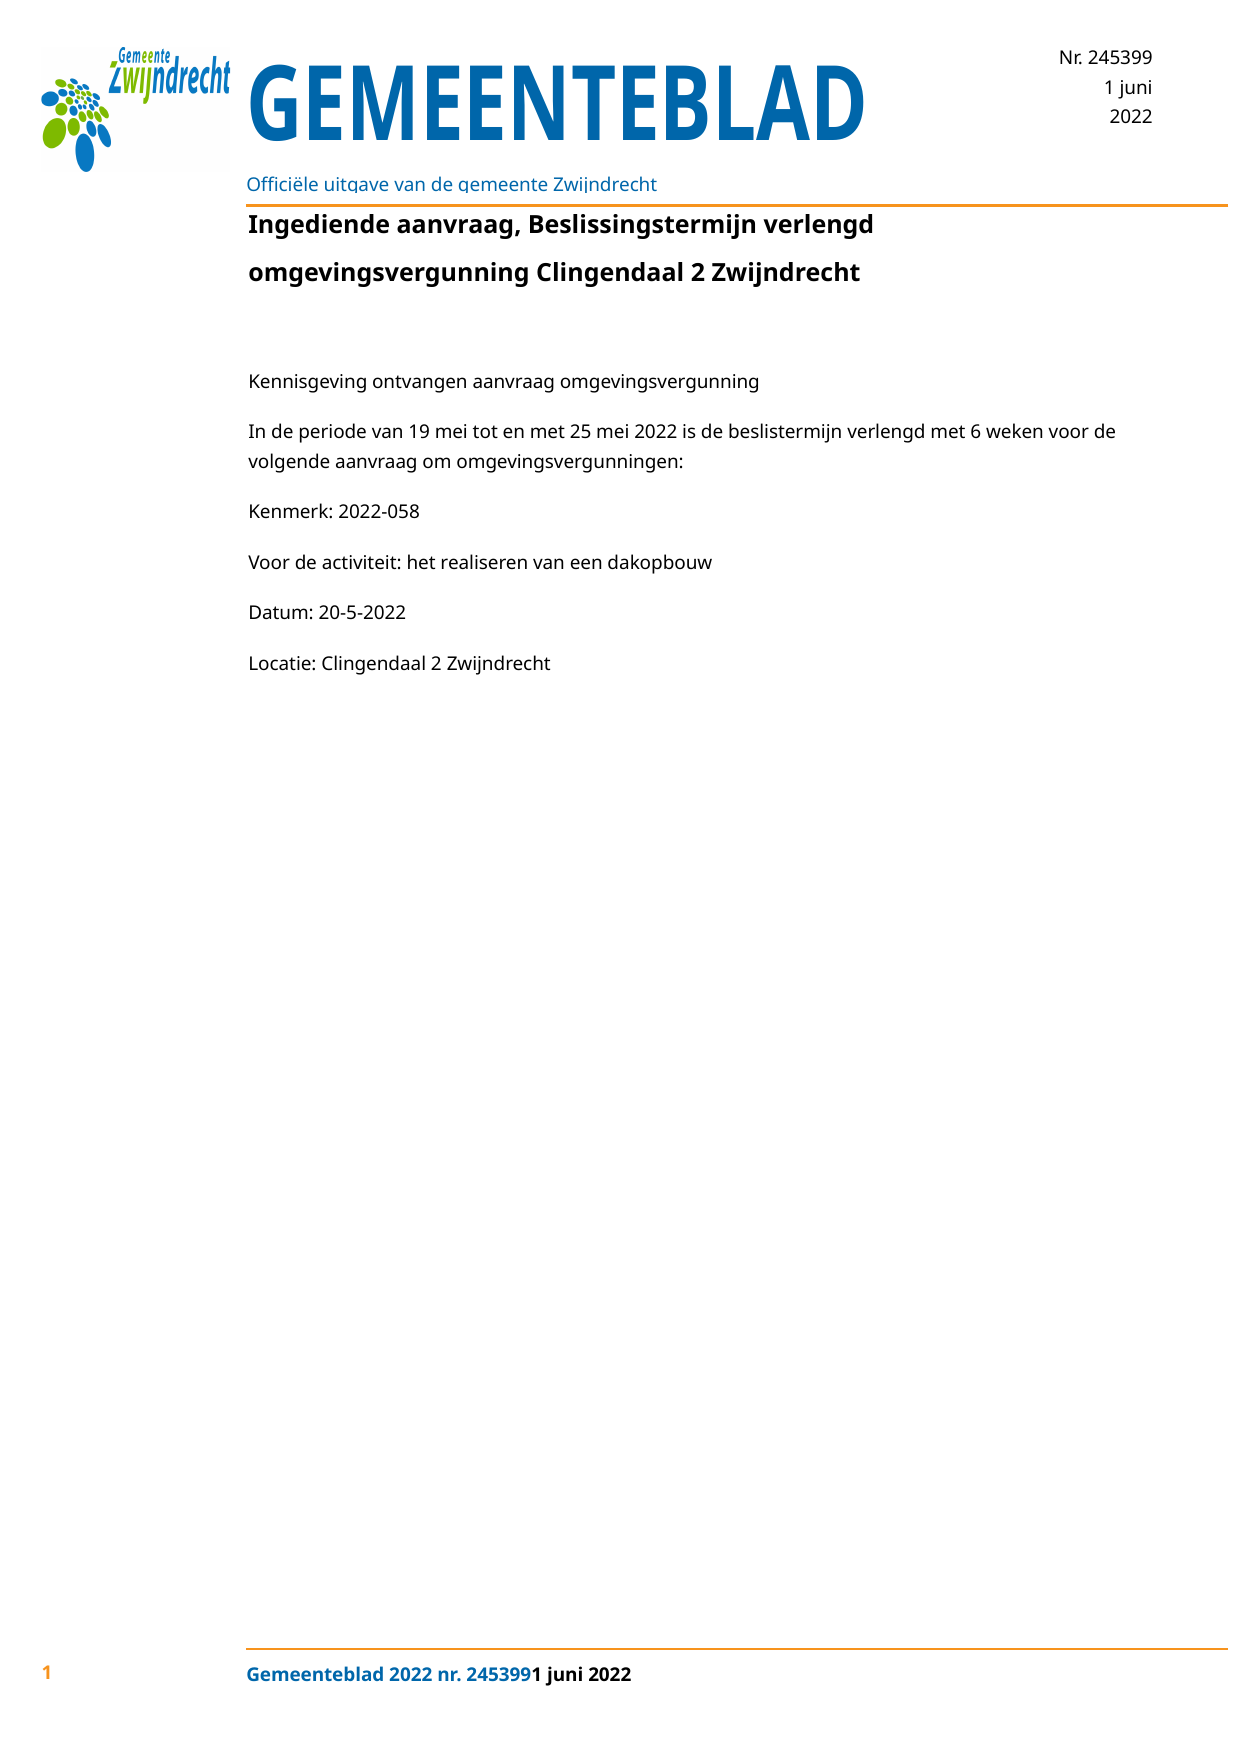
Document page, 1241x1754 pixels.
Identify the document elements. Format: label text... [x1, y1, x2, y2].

text Voor de activiteit: het realiseren van een dakopbouw [248, 549, 1152, 575]
text In de periode van 19 mei tot en met 25 mei 2022 is de beslistermijn verlengd met 6 weken voor de volgende aanvraag om omgevingsvergunningen: [248, 419, 1152, 474]
text Ingediende aanvraag, Beslissingstermijn verlengd omgevingsvergunning Clingendaal 2 Zwijndrecht [248, 207, 1152, 288]
text Datum: 20-5-2022 [248, 599, 1152, 625]
picture [41, 47, 231, 172]
text Locatie: Clingendaal 2 Zwijndrecht [248, 650, 1152, 676]
text Kennisgeving ontvangen aanvraag omgevingsvergunning [248, 368, 1152, 394]
text Kenmerk: 2022-058 [248, 499, 1152, 524]
